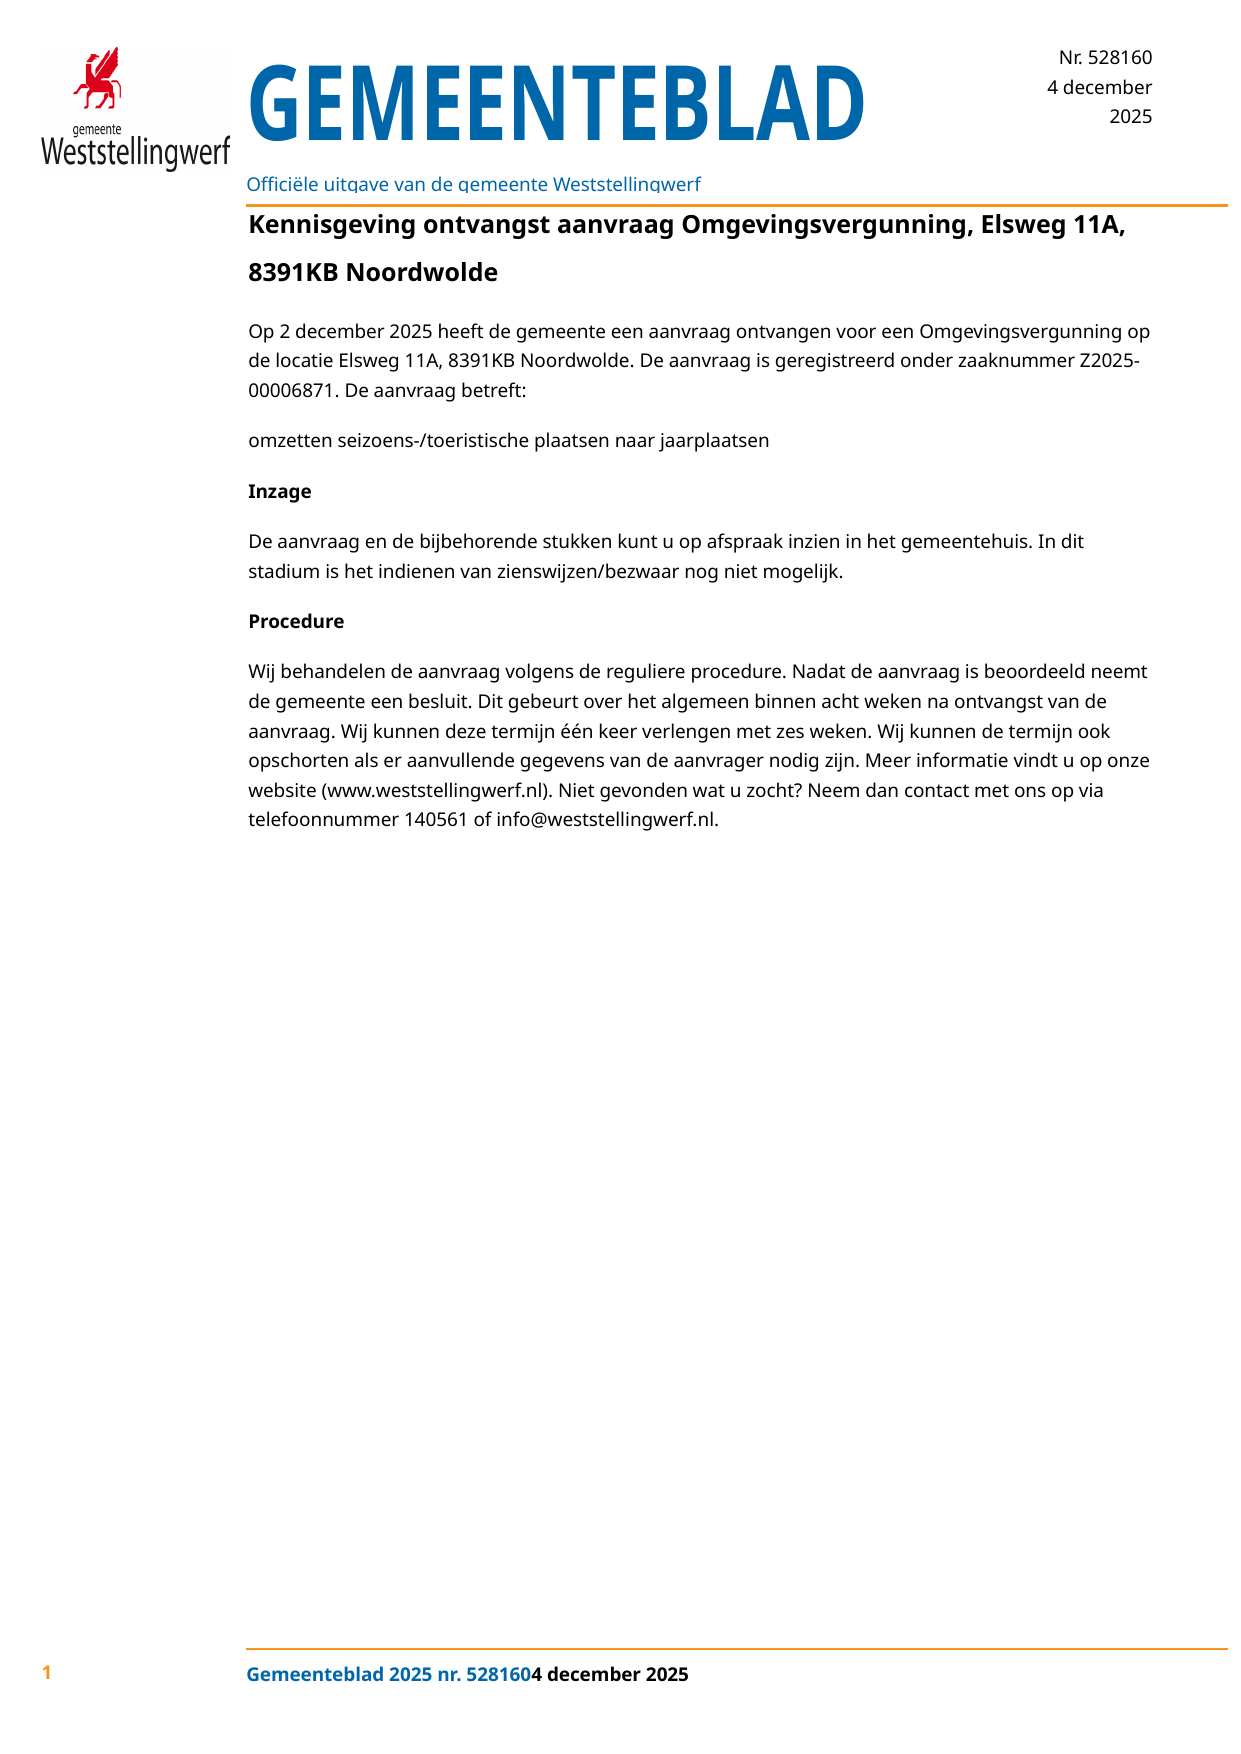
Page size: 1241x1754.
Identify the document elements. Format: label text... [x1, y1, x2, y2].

text Inzage [248, 478, 1152, 504]
text Procedure [248, 608, 1152, 634]
text Wij behandelen de aanvraag volgens de reguliere procedure. Nadat de aanvraag is beoordeeld neemt de gemeente een besluit. Dit gebeurt over het algemeen binnen acht weken na ontvangst van de aanvraag. Wij kunnen deze termijn één keer verlengen met zes weken. Wij kunnen de termijn ook opschorten als er aanvullende gegevens van de aanvrager nodig zijn. Meer informatie vindt u op onze website (www.weststellingwerf.nl). Niet gevonden wat u zocht? Neem dan contact met ons op via telefoonnummer 140561 of info@weststellingwerf.nl. [248, 659, 1152, 832]
text De aanvraag en de bijbehorende stukken kunt u op afspraak inzien in het gemeentehuis. In dit stadium is het indienen van zienswijzen/bezwaar nog niet mogelijk. [248, 528, 1152, 584]
text omzetten seizoens-/toeristische plaatsen naar jaarplaatsen [248, 427, 1152, 453]
text Op 2 december 2025 heeft de gemeente een aanvraag ontvangen voor een Omgevingsvergunning op de locatie Elsweg 11A, 8391KB Noordwolde. De aanvraag is geregistreerd onder zaaknummer Z2025-00006871. De aanvraag betreft: [248, 318, 1152, 403]
picture [41, 47, 231, 172]
text Kennisgeving ontvangst aanvraag Omgevingsvergunning, Elsweg 11A, 8391KB Noordwolde [248, 207, 1152, 288]
